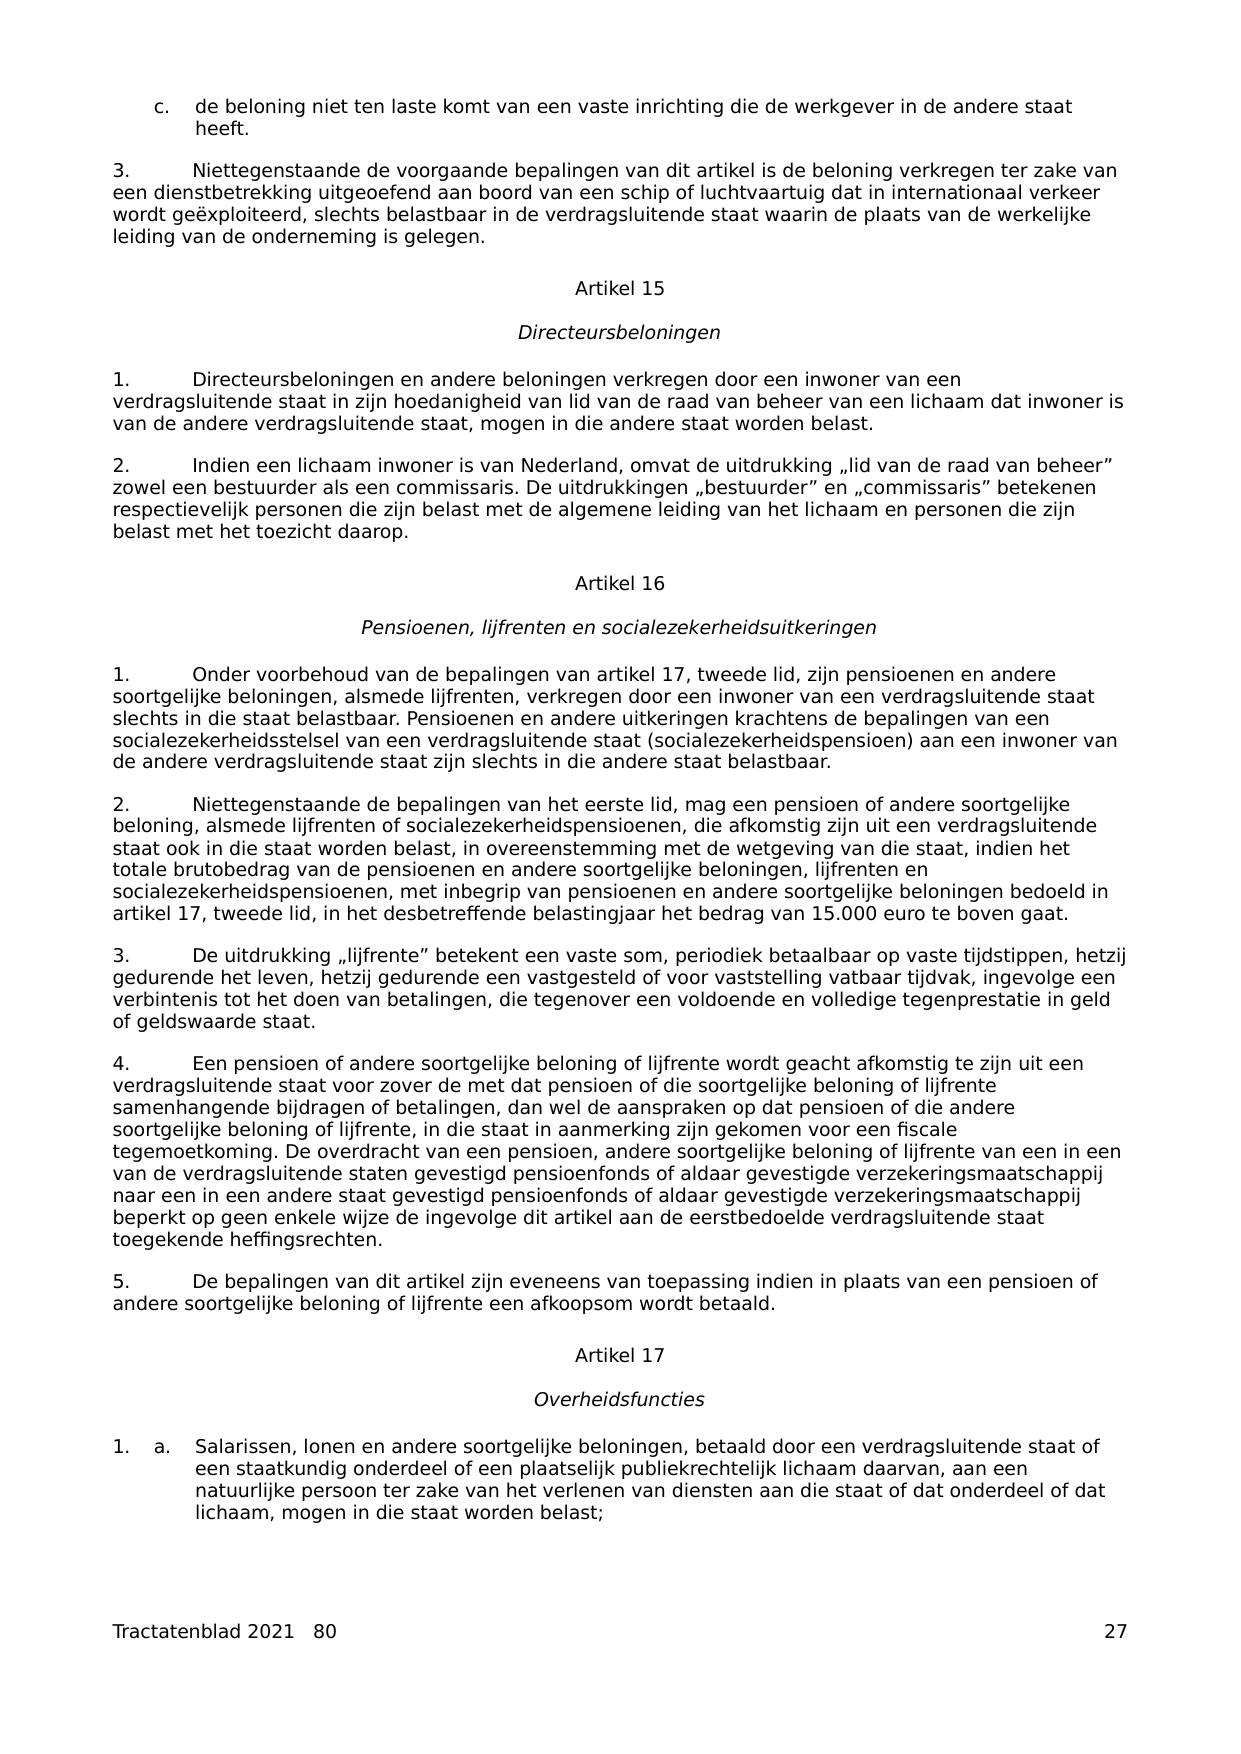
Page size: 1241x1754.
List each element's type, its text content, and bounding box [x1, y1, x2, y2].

subtitle Artikel 17 Overheidsfuncties [112, 1345, 1128, 1411]
text 2. Niettegenstaande de bepalingen van het eerste lid, mag een pensioen of andere soortgelijke beloning, alsmede lijfrenten of socialezekerheidspensioenen, die afkomstig zijn uit een verdragsluitende staat ook in die staat worden belast, in overeenstemming met de wetgeving van die staat, indien het totale brutobedrag van de pensioenen en andere soortgelijke beloningen, lijfrenten en socialezekerheidspensioenen, met inbegrip van pensioenen en andere soortgelijke beloningen bedoeld in artikel 17, tweede lid, in het desbetreffende belastingjaar het bedrag van 15.000 euro te boven gaat. [112, 793, 1128, 925]
text 1. Directeursbeloningen en andere beloningen verkregen door een inwoner van een verdragsluitende staat in zijn hoedanigheid van lid van de raad van beheer van een lichaam dat inwoner is van de andere verdragsluitende staat, mogen in die andere staat worden belast. [112, 369, 1128, 435]
text c. de beloning niet ten laste komt van een vaste inrichting die de werkgever in de andere staat heeft. [153, 96, 1128, 140]
text 5. De bepalingen van dit artikel zijn eveneens van toepassing indien in plaats van een pensioen of andere soortgelijke beloning of lijfrente een afkoopsom wordt betaald. [112, 1271, 1128, 1315]
subtitle Artikel 16 Pensioenen, lijfrenten en socialezekerheidsuitkeringen [112, 573, 1128, 638]
text 4. Een pensioen of andere soortgelijke beloning of lijfrente wordt geacht afkomstig te zijn uit een verdragsluitende staat voor zover de met dat pensioen of die soortgelijke beloning of lijfrente samenhangende bijdragen of betalingen, dan wel de aanspraken op dat pensioen of die andere soortgelijke beloning of lijfrente, in die staat in aanmerking zijn gekomen voor een fiscale tegemoetkoming. De overdracht van een pensioen, andere soortgelijke beloning of lijfrente van een in een van de verdragsluitende staten gevestigd pensioenfonds of aldaar gevestigde verzekeringsmaatschappij naar een in een andere staat gevestigd pensioenfonds of aldaar gevestigde verzekeringsmaatschappij beperkt op geen enkele wijze de ingevolge dit artikel aan de eerstbedoelde verdragsluitende staat toegekende heffingsrechten. [112, 1053, 1128, 1251]
text 1. Onder voorbehoud van de bepalingen van artikel 17, tweede lid, zijn pensioenen en andere soortgelijke beloningen, alsmede lijfrenten, verkregen door een inwoner van een verdragsluitende staat slechts in die staat belastbaar. Pensioenen en andere uitkeringen krachtens de bepalingen van een socialezekerheidsstelsel van een verdragsluitende staat (socialezekerheidspensioen) aan een inwoner van de andere verdragsluitende staat zijn slechts in die andere staat belastbaar. [112, 663, 1128, 773]
text 1. a. Salarissen, lonen en andere soortgelijke beloningen, betaald door een verdragsluitende staat of een staatkundig onderdeel of een plaatselijk publiekrechtelijk lichaam daarvan, aan een natuurlijke persoon ter zake van het verlenen van diensten aan die staat of dat onderdeel of dat lichaam, mogen in die staat worden belast; [112, 1436, 1128, 1524]
text 3. De uitdrukking „lijfrente” betekent een vaste som, periodiek betaalbaar op vaste tijdstippen, hetzij gedurende het leven, hetzij gedurende een vastgesteld of voor vaststelling vatbaar tijdvak, ingevolge een verbintenis tot het doen van betalingen, die tegenover een voldoende en volledige tegenprestatie in geld of geldswaarde staat. [112, 945, 1128, 1033]
text 2. Indien een lichaam inwoner is van Nederland, omvat de uitdrukking „lid van de raad van beheer” zowel een bestuurder als een commissaris. De uitdrukkingen „bestuurder” en „commissaris” betekenen respectievelijk personen die zijn belast met de algemene leiding van het lichaam en personen die zijn belast met het toezicht daarop. [112, 455, 1128, 543]
subtitle Artikel 15 Directeursbeloningen [112, 278, 1128, 344]
text 3. Niettegenstaande de voorgaande bepalingen van dit artikel is de beloning verkregen ter zake van een dienstbetrekking uitgeoefend aan boord van een schip of luchtvaartuig dat in internationaal verkeer wordt geëxploiteerd, slechts belastbaar in de verdragsluitende staat waarin de plaats van de werkelijke leiding van de onderneming is gelegen. [112, 160, 1128, 248]
